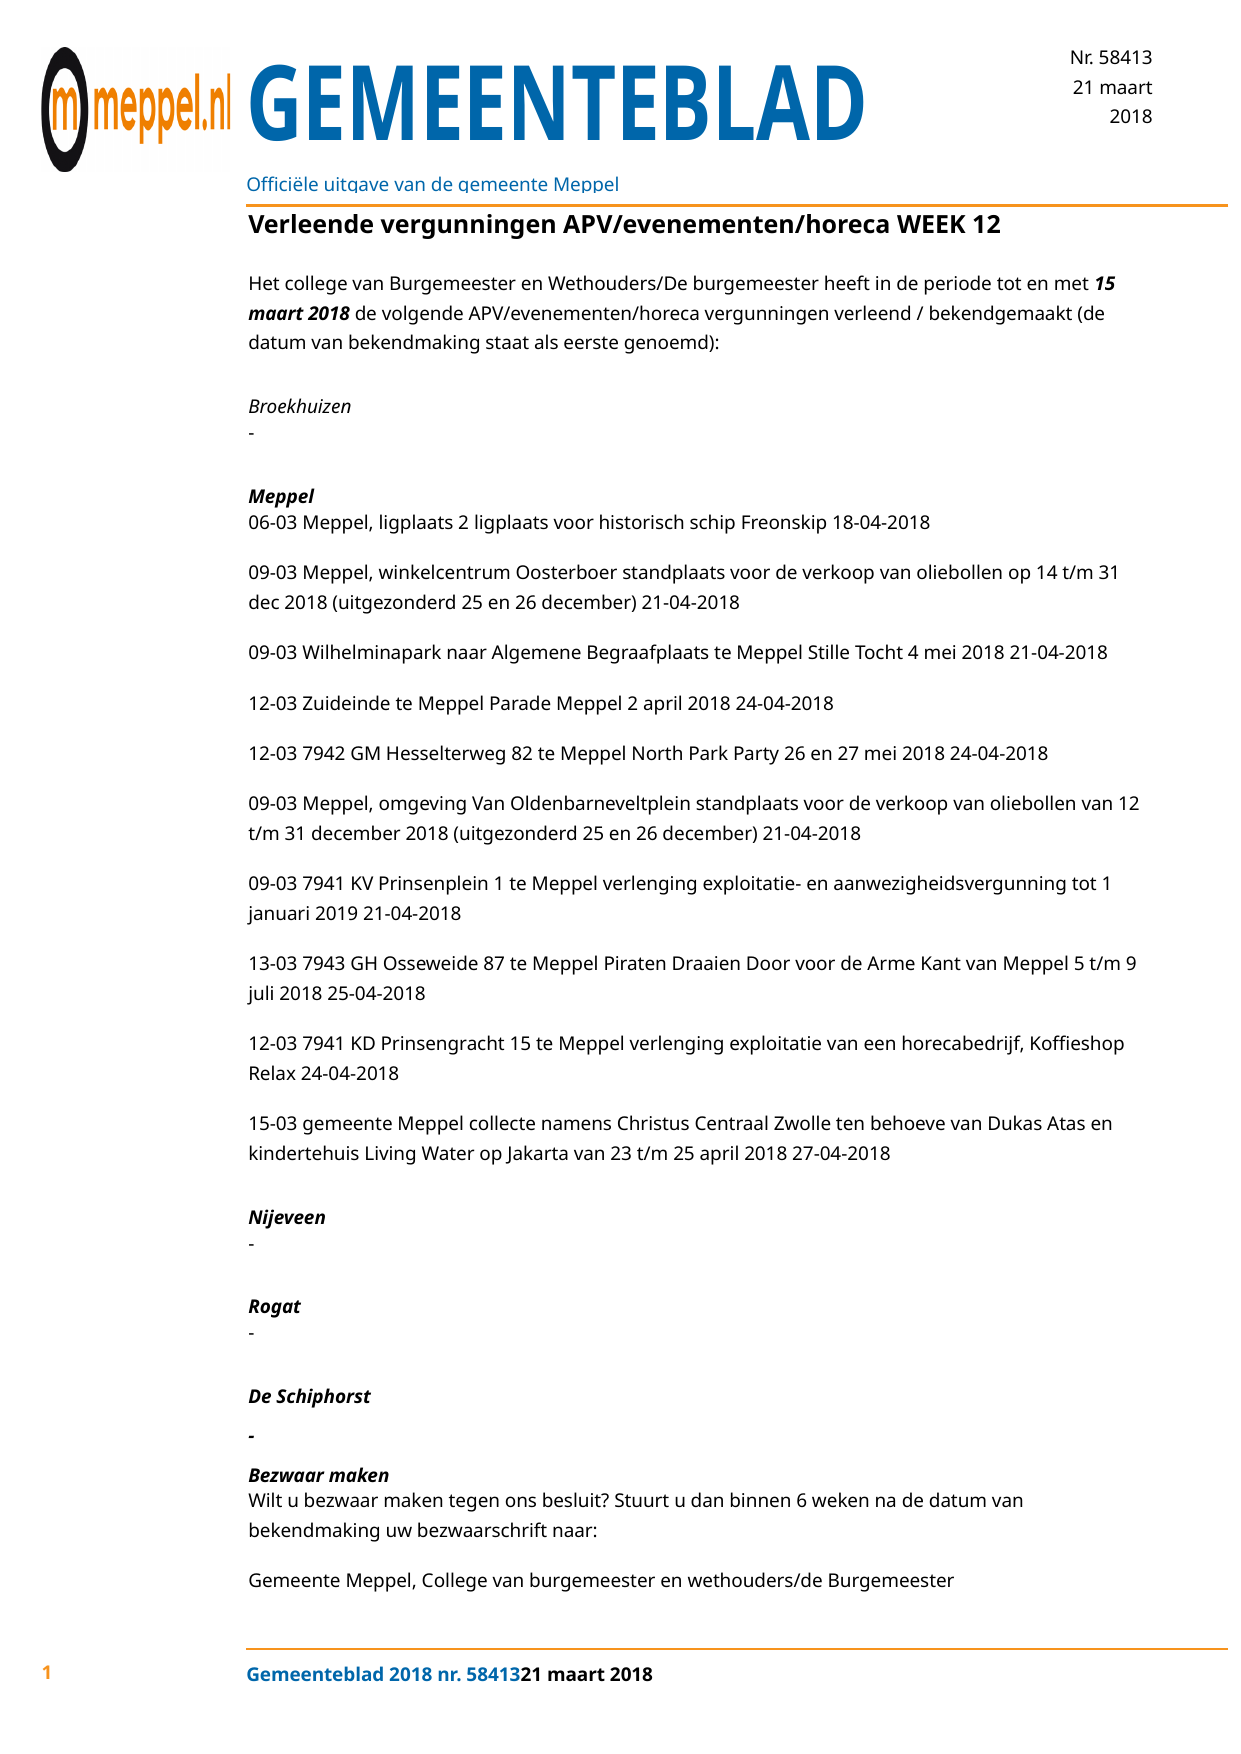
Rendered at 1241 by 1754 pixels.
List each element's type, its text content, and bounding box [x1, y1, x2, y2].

text Rogat [248, 1294, 1152, 1319]
text - [248, 1319, 1152, 1345]
text Het college van Burgemeester en Wethouders/De burgemeester heeft in de periode tot en met 15 maart 2018 de volgende APV/evenementen/horeca vergunningen verleend / bekendgemaakt (de datum van bekendmaking staat als eerste genoemd): [248, 270, 1152, 355]
text 12-03 7942 GM Hesselterweg 82 te Meppel North Park Party 26 en 27 mei 2018 24-04-2018 [248, 740, 1152, 766]
text - [248, 1423, 1152, 1448]
text Gemeente Meppel, College van burgemeester en wethouders/de Burgemeester [248, 1568, 1152, 1593]
text - [248, 419, 1152, 445]
text 09-03 Meppel, omgeving Van Oldenbarneveltplein standplaats voor de verkoop van oliebollen van 12 t/m 31 december 2018 (uitgezonderd 25 en 26 december) 21-04-2018 [248, 791, 1152, 846]
text 09-03 Meppel, winkelcentrum Oosterboer standplaats voor de verkoop van oliebollen op 14 t/m 31 dec 2018 (uitgezonderd 25 en 26 december) 21-04-2018 [248, 559, 1152, 614]
text Broekhuizen [248, 393, 1152, 419]
text 12-03 Zuideinde te Meppel Parade Meppel 2 april 2018 24-04-2018 [248, 690, 1152, 715]
text 09-03 Wilhelminapark naar Algemene Begraafplaats te Meppel Stille Tocht 4 mei 2018 21-04-2018 [248, 639, 1152, 665]
text 13-03 7943 GH Osseweide 87 te Meppel Piraten Draaien Door voor de Arme Kant van Meppel 5 t/m 9 juli 2018 25-04-2018 [248, 951, 1152, 1006]
picture [41, 47, 231, 172]
text - [248, 1230, 1152, 1256]
text Wilt u bezwaar maken tegen ons besluit? Stuurt u dan binnen 6 weken na de datum van bekendmaking uw bezwaarschrift naar: [248, 1488, 1152, 1543]
text 09-03 7941 KV Prinsenplein 1 te Meppel verlenging exploitatie- en aanwezigheidsvergunning tot 1 januari 2019 21-04-2018 [248, 871, 1152, 926]
text 06-03 Meppel, ligplaats 2 ligplaats voor historisch schip Freonskip 18-04-2018 [248, 509, 1152, 534]
text Bezwaar maken [248, 1462, 1152, 1488]
text 12-03 7941 KD Prinsengracht 15 te Meppel verlenging exploitatie van een horecabedrijf, Koffieshop Relax 24-04-2018 [248, 1031, 1152, 1086]
text Nijeveen [248, 1204, 1152, 1230]
text Meppel [248, 483, 1152, 509]
text 15-03 gemeente Meppel collecte namens Christus Centraal Zwolle ten behoeve van Dukas Atas en kindertehuis Living Water op Jakarta van 23 t/m 25 april 2018 27-04-2018 [248, 1111, 1152, 1166]
text De Schiphorst [248, 1383, 1152, 1409]
text Verleende vergunningen APV/evenementen/horeca WEEK 12 [248, 207, 1152, 241]
